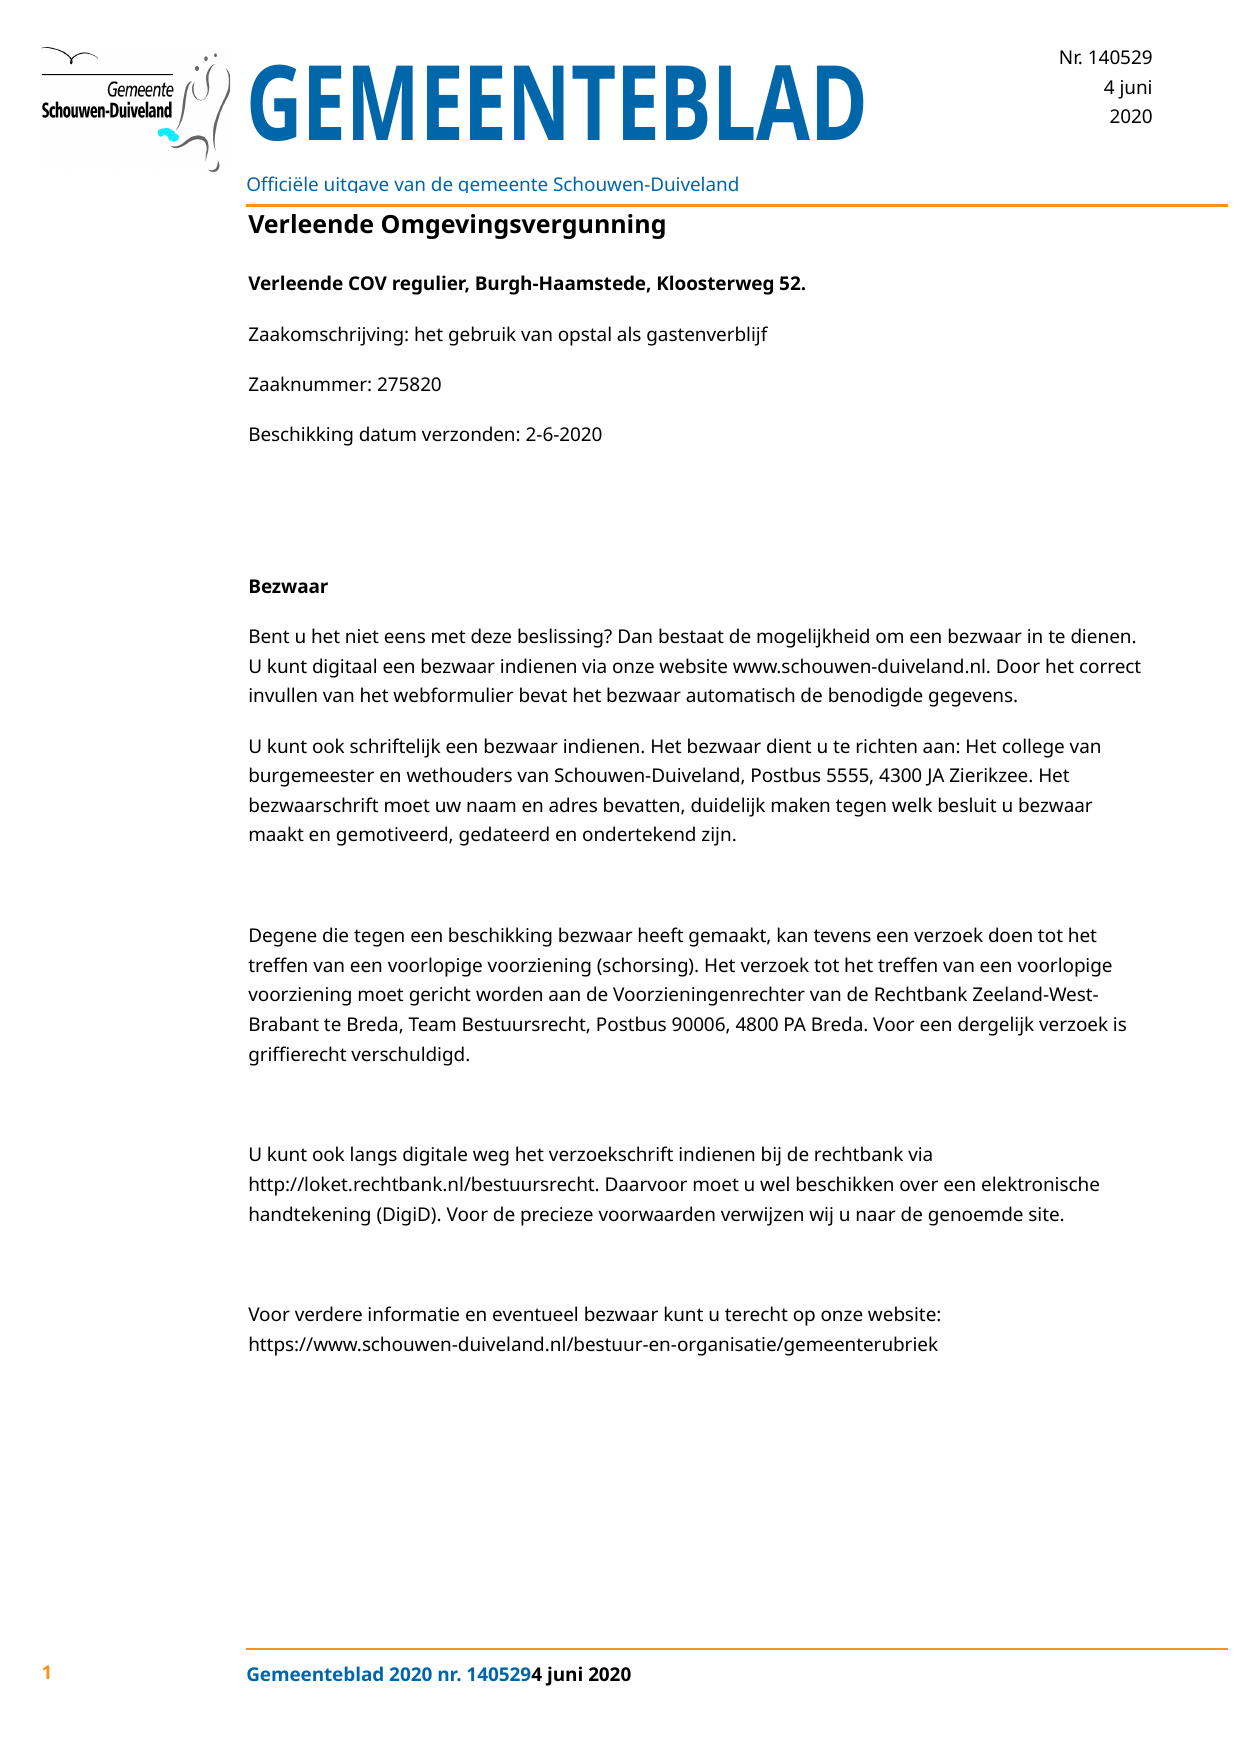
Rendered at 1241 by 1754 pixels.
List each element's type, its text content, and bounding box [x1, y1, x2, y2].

text U kunt ook langs digitale weg het verzoekschrift indienen bij de rechtbank via http://loket.rechtbank.nl/bestuursrecht. Daarvoor moet u wel beschikken over een elektronische handtekening (DigiD). Voor de precieze voorwaarden verwijzen wij u naar de genoemde site. [248, 1142, 1152, 1226]
text Zaaknummer: 275820 [248, 371, 1152, 397]
text Verleende COV regulier, Burgh-Haamstede, Kloosterweg 52. [248, 270, 1152, 296]
text Voor verdere informatie en eventueel bezwaar kunt u terecht op onze website: https://www.schouwen-duiveland.nl/bestuur-en-organisatie/gemeenterubriek [248, 1302, 1152, 1357]
picture [41, 47, 231, 172]
text Verleende Omgevingsvergunning [248, 207, 1152, 241]
text U kunt ook schriftelijk een bezwaar indienen. Het bezwaar dient u te richten aan: Het college van burgemeester en wethouders van Schouwen-Duiveland, Postbus 5555, 4300 JA Zierikzee. Het bezwaarschrift moet uw naam en adres bevatten, duidelijk maken tegen welk besluit u bezwaar maakt en gemotiveerd, gedateerd en ondertekend zijn. [248, 733, 1152, 847]
text Beschikking datum verzonden: 2-6-2020 [248, 422, 1152, 447]
text Degene die tegen een beschikking bezwaar heeft gemaakt, kan tevens een verzoek doen tot het treffen van een voorlopige voorziening (schorsing). Het verzoek tot het treffen van een voorlopige voorziening moet gericht worden aan de Voorzieningenrechter van de Rechtbank Zeeland-West-Brabant te Breda, Team Bestuursrecht, Postbus 90006, 4800 PA Breda. Voor een dergelijk verzoek is griffierecht verschuldigd. [248, 922, 1152, 1066]
text Zaakomschrijving: het gebruik van opstal als gastenverblijf [248, 321, 1152, 346]
text Bezwaar [248, 573, 1152, 598]
text Bent u het niet eens met deze beslissing? Dan bestaat de mogelijkheid om een bezwaar in te dienen. U kunt digitaal een bezwaar indienen via onze website www.schouwen-duiveland.nl. Door het correct invullen van het webformulier bevat het bezwaar automatisch de benodigde gegevens. [248, 623, 1152, 708]
